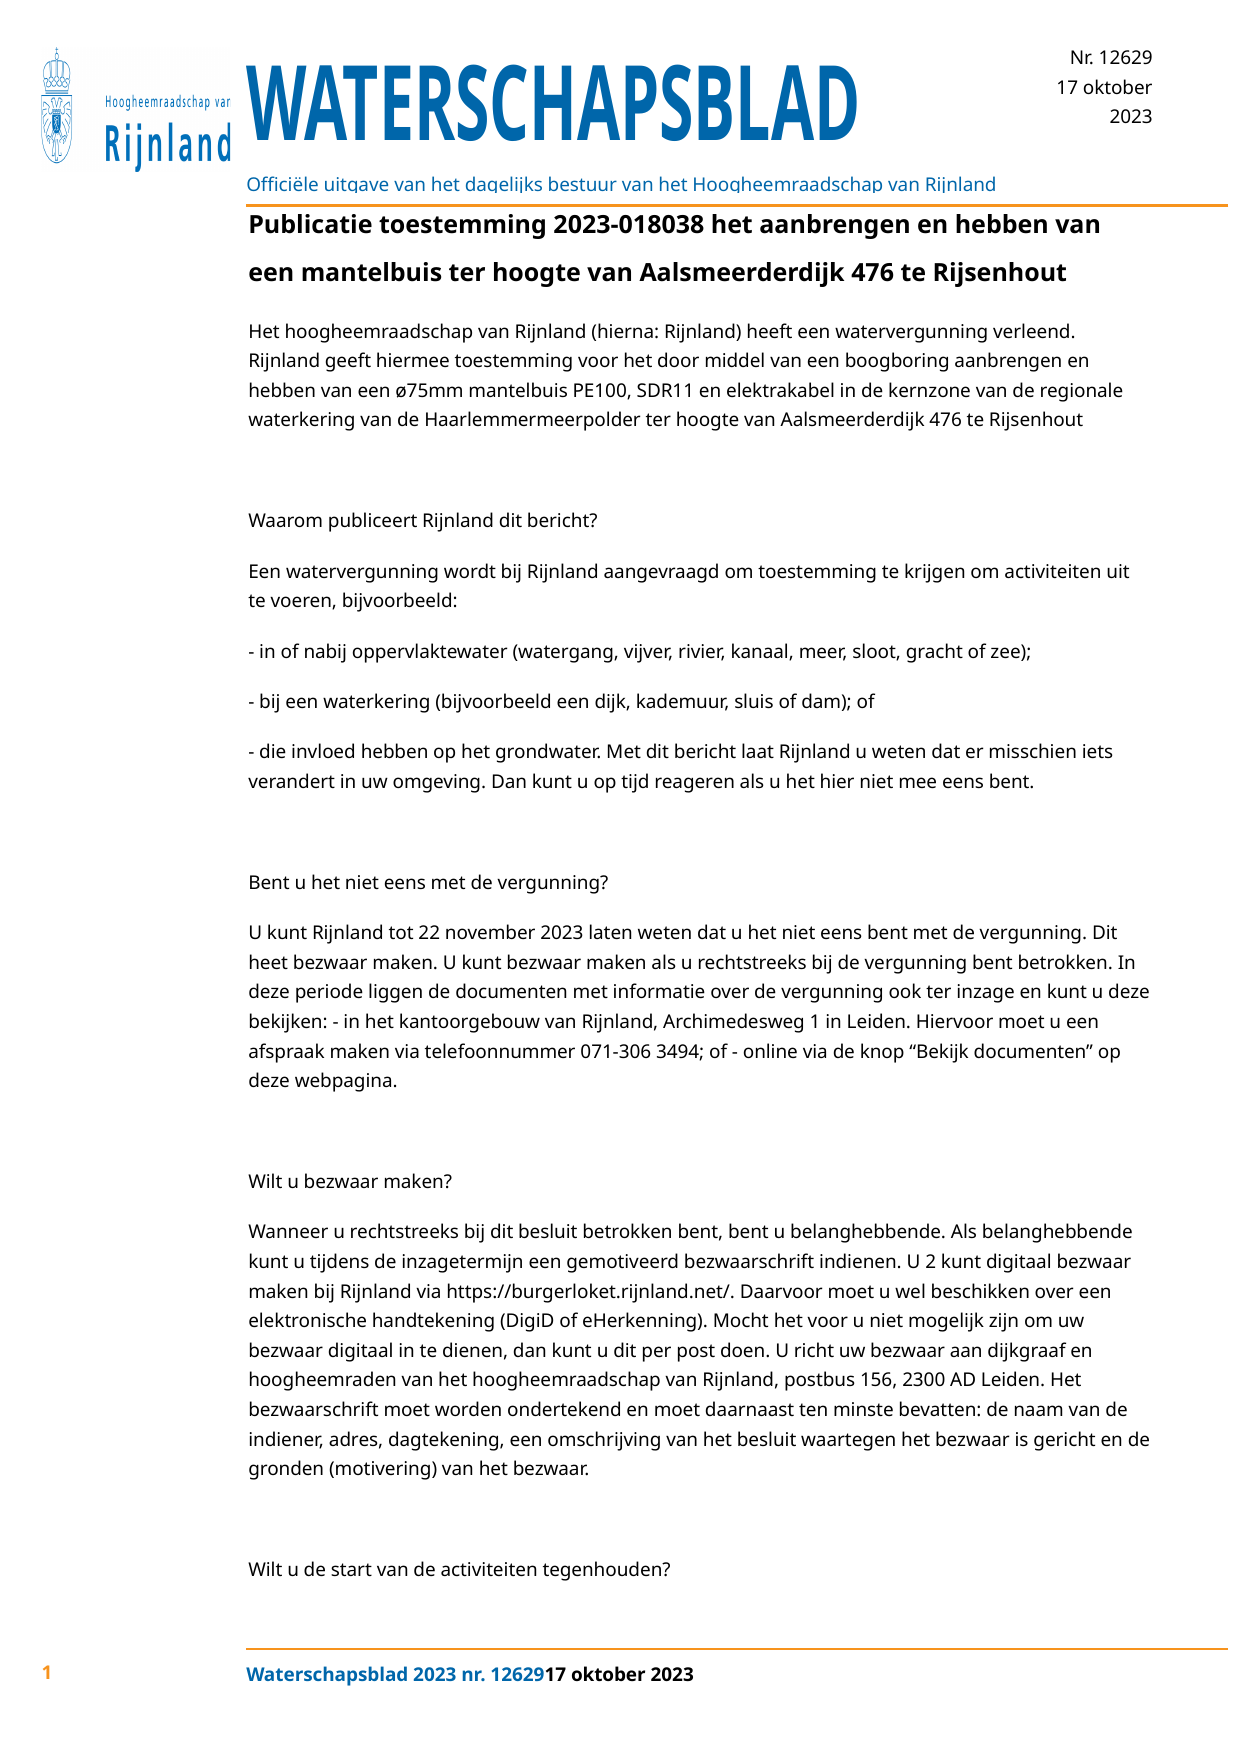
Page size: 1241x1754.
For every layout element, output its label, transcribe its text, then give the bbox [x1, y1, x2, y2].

text Publicatie toestemming 2023-018038 het aanbrengen en hebben van een mantelbuis ter hoogte van Aalsmeerderdijk 476 te Rijsenhout [248, 207, 1152, 288]
text Bent u het niet eens met de vergunning? [248, 869, 1152, 895]
text Wilt u bezwaar maken? [248, 1168, 1152, 1194]
text Wanneer u rechtstreeks bij dit besluit betrokken bent, bent u belanghebbende. Als belanghebbende kunt u tijdens de inzagetermijn een gemotiveerd bezwaarschrift indienen. U 2 kunt digitaal bezwaar maken bij Rijnland via https://burgerloket.rijnland.net/. Daarvoor moet u wel beschikken over een elektronische handtekening (DigiD of eHerkenning). Mocht het voor u niet mogelijk zijn om uw bezwaar digitaal in te dienen, dan kunt u dit per post doen. U richt uw bezwaar aan dijkgraaf en hoogheemraden van het hoogheemraadschap van Rijnland, postbus 156, 2300 AD Leiden. Het bezwaarschrift moet worden ondertekend en moet daarnaast ten minste bevatten: de naam van de indiener, adres, dagtekening, een omschrijving van het besluit waartegen het bezwaar is gericht en de gronden (motivering) van het bezwaar. [248, 1219, 1152, 1481]
text Wilt u de start van de activiteiten tegenhouden? [248, 1556, 1152, 1582]
text U kunt Rijnland tot 22 november 2023 laten weten dat u het niet eens bent met de vergunning. Dit heet bezwaar maken. U kunt bezwaar maken als u rechtstreeks bij de vergunning bent betrokken. In deze periode liggen de documenten met informatie over de vergunning ook ter inzage en kunt u deze bekijken: - in het kantoorgebouw van Rijnland, Archimedesweg 1 in Leiden. Hiervoor moet u een afspraak maken via telefoonnummer 071-306 3494; of - online via de knop “Bekijk documenten” op deze webpagina. [248, 919, 1152, 1093]
text Het hoogheemraadschap van Rijnland (hierna: Rijnland) heeft een watervergunning verleend. Rijnland geeft hiermee toestemming voor het door middel van een boogboring aanbrengen en hebben van een ø75mm mantelbuis PE100, SDR11 en elektrakabel in de kernzone van de regionale waterkering van de Haarlemmermeerpolder ter hoogte van Aalsmeerderdijk 476 te Rijsenhout [248, 318, 1152, 432]
text Waarom publiceert Rijnland dit bericht? [248, 507, 1152, 533]
picture [41, 47, 231, 172]
text - die invloed hebben op het grondwater. Met dit bericht laat Rijnland u weten dat er misschien iets verandert in uw omgeving. Dan kunt u op tijd reageren als u het hier niet mee eens bent. [248, 739, 1152, 794]
text Een watervergunning wordt bij Rijnland aangevraagd om toestemming te krijgen om activiteiten uit te voeren, bijvoorbeeld: [248, 558, 1152, 613]
text - in of nabij oppervlaktewater (watergang, vijver, rivier, kanaal, meer, sloot, gracht of zee); [248, 638, 1152, 664]
text - bij een waterkering (bijvoorbeeld een dijk, kademuur, sluis of dam); of [248, 688, 1152, 714]
